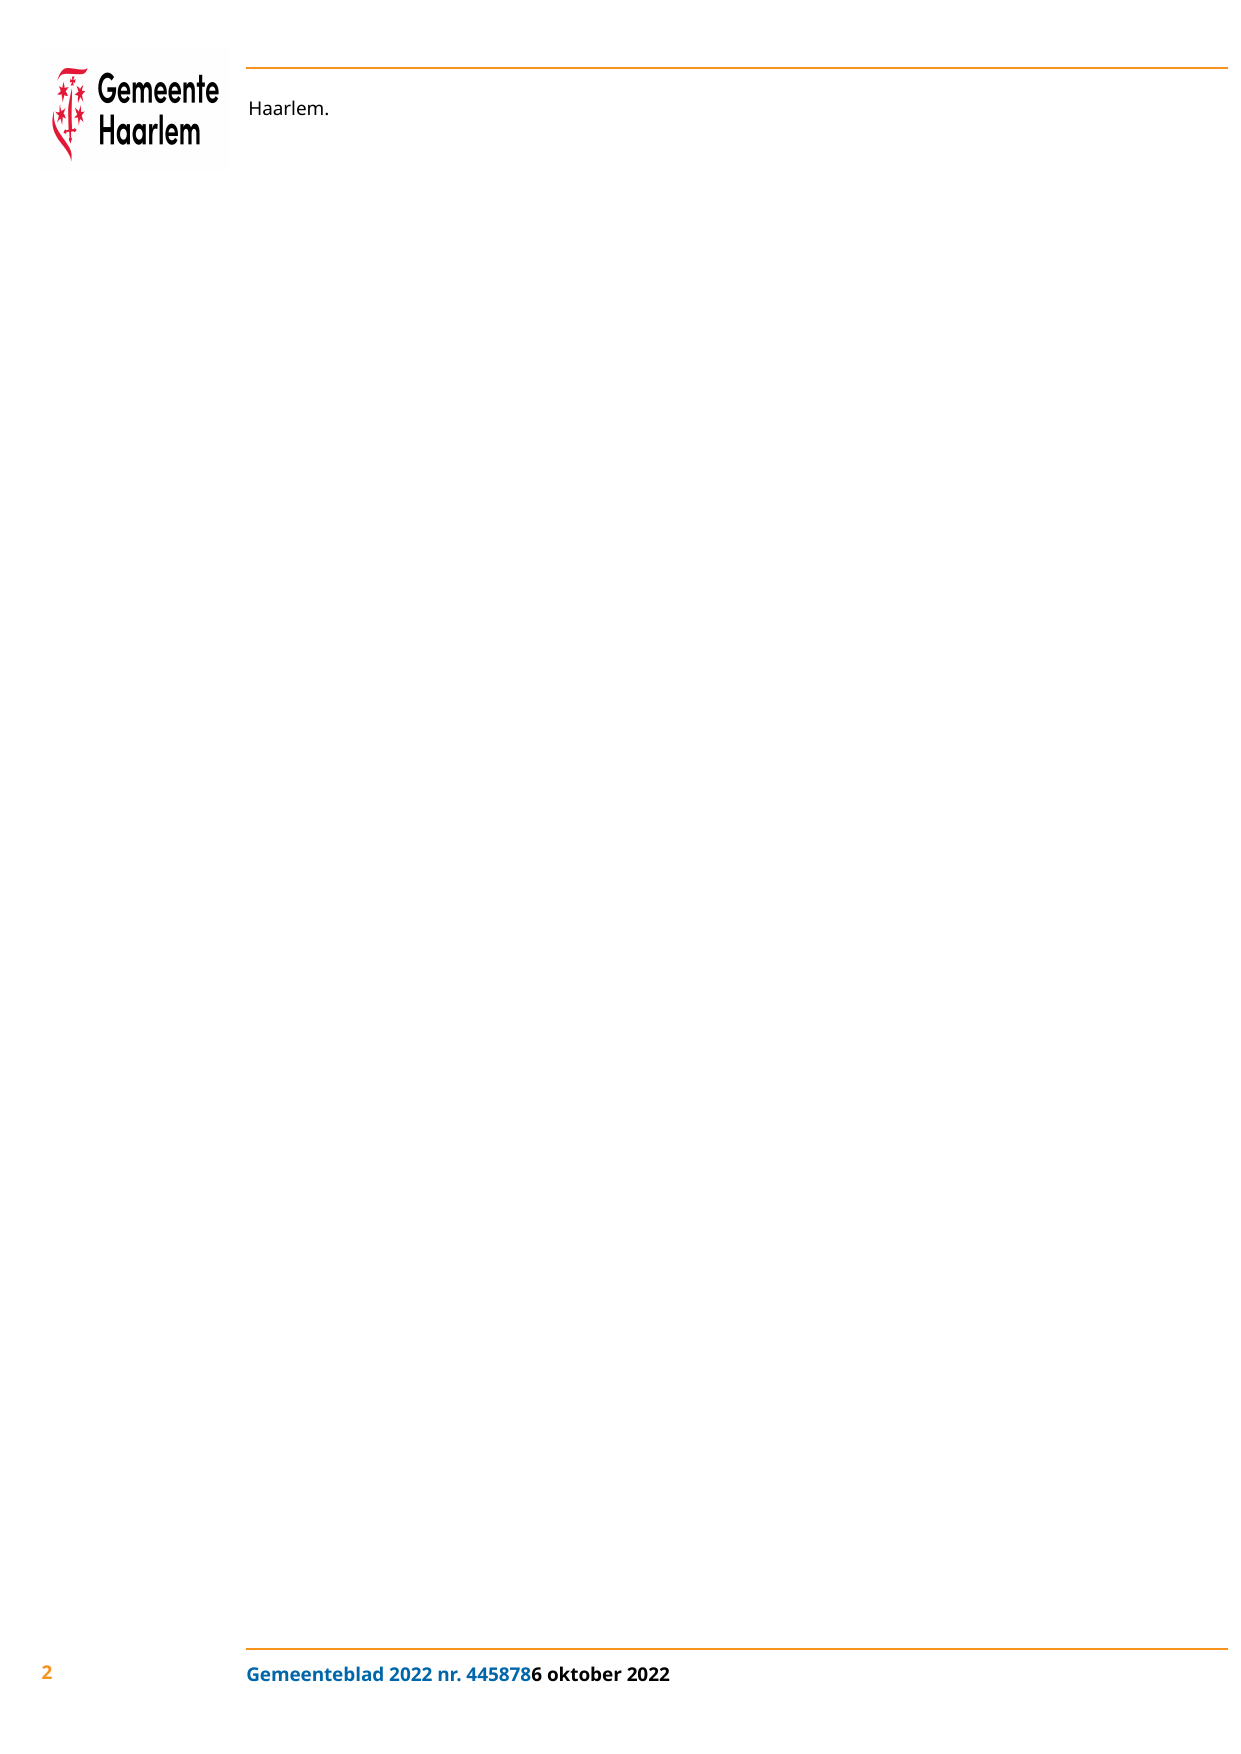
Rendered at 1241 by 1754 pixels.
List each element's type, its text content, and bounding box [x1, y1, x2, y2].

picture [41, 47, 231, 172]
text Haarlem. [248, 95, 1152, 121]
